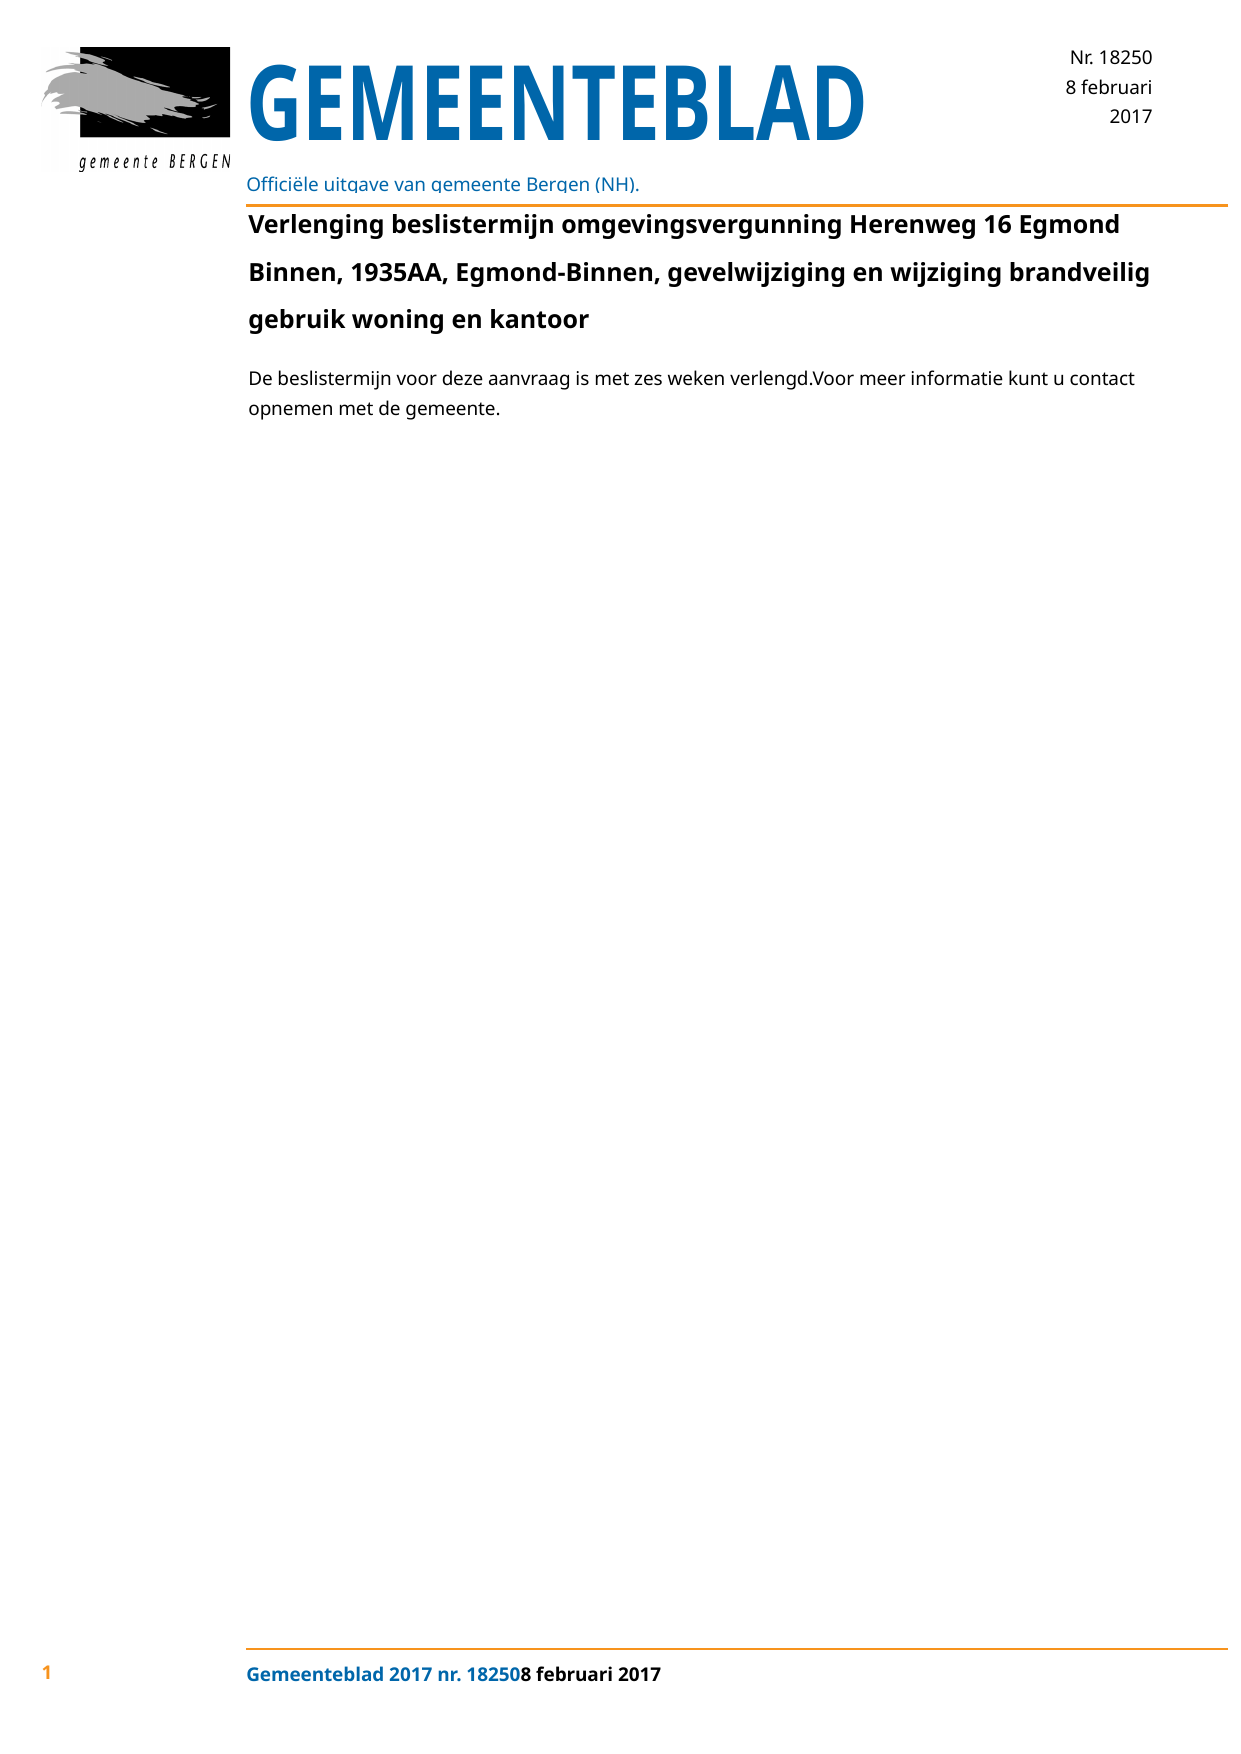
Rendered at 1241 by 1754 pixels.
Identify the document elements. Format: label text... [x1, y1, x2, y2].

text Verlenging beslistermijn omgevingsvergunning Herenweg 16 Egmond Binnen, 1935AA, Egmond-Binnen, gevelwijziging en wijziging brandveilig gebruik woning en kantoor [248, 207, 1152, 336]
text De beslistermijn voor deze aanvraag is met zes weken verlengd.Voor meer informatie kunt u contact opnemen met de gemeente. [248, 366, 1152, 421]
picture [41, 47, 231, 172]
